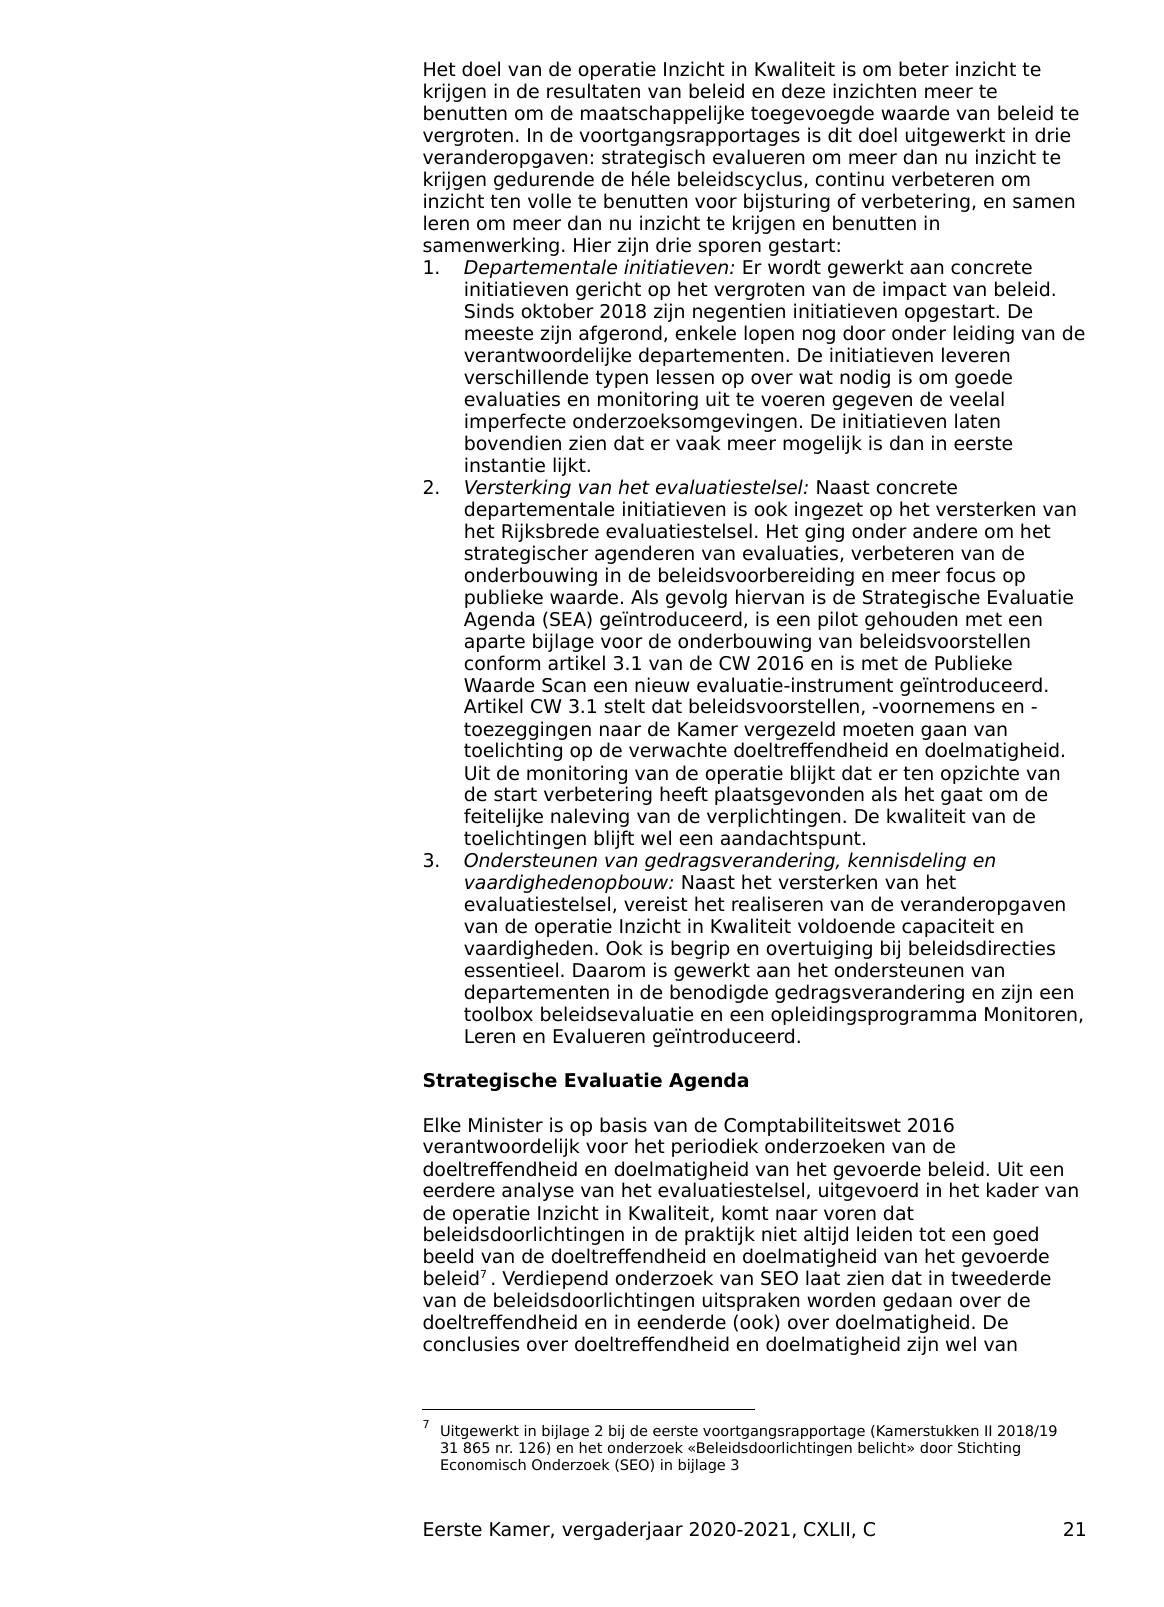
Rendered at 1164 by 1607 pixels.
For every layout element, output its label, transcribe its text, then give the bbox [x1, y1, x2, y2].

text Het doel van de operatie Inzicht in Kwaliteit is om beter inzicht te krijgen in de resultaten van beleid en deze inzichten meer te benutten om de maatschappelijke toegevoegde waarde van beleid te vergroten. In de voortgangsrapportages is dit doel uitgewerkt in drie veranderopgaven: strategisch evalueren om meer dan nu inzicht te krijgen gedurende de héle beleidscyclus, continu verbeteren om inzicht ten volle te benutten voor bijsturing of verbetering, en samen leren om meer dan nu inzicht te krijgen en benutten in samenwerking. Hier zijn drie sporen gestart: [422, 59, 1087, 257]
text 3. Ondersteunen van gedragsverandering, kennisdeling en vaardighedenopbouw: Naast het versterken van het evaluatiestelsel, vereist het realiseren van de veranderopgaven van de operatie Inzicht in Kwaliteit voldoende capaciteit en vaardigheden. Ook is begrip en overtuiging bij beleidsdirecties essentieel. Daarom is gewerkt aan het ondersteunen van departementen in de benodigde gedragsverandering en zijn een toolbox beleidsevaluatie en een opleidingsprogramma Monitoren, Leren en Evalueren geïntroduceerd. [422, 850, 1087, 1048]
text 2. Versterking van het evaluatiestelsel: Naast concrete departementale initiatieven is ook ingezet op het versterken van het Rijksbrede evaluatiestelsel. Het ging onder andere om het strategischer agenderen van evaluaties, verbeteren van de onderbouwing in de beleidsvoorbereiding en meer focus op publieke waarde. Als gevolg hiervan is de Strategische Evaluatie Agenda (SEA) geïntroduceerd, is een pilot gehouden met een aparte bijlage voor de onderbouwing van beleidsvoorstellen conform artikel 3.1 van de CW 2016 en is met de Publieke Waarde Scan een nieuw evaluatie-instrument geïntroduceerd. Artikel CW 3.1 stelt dat beleidsvoorstellen, -voornemens en -toezeggingen naar de Kamer vergezeld moeten gaan van toelichting op de verwachte doeltreffendheid en doelmatigheid. Uit de monitoring van de operatie blijkt dat er ten opzichte van de start verbetering heeft plaatsgevonden als het gaat om de feitelijke naleving van de verplichtingen. De kwaliteit van de toelichtingen blijft wel een aandachtspunt. [422, 477, 1087, 850]
text Elke Minister is op basis van de Comptabiliteitswet 2016 verantwoordelijk voor het periodiek onderzoeken van de doeltreffendheid en doelmatigheid van het gevoerde beleid. Uit een eerdere analyse van het evaluatiestelsel, uitgevoerd in het kader van de operatie Inzicht in Kwaliteit, komt naar voren dat beleidsdoorlichtingen in de praktijk niet altijd leiden tot een goed beeld van de doeltreffendheid en doelmatigheid van het gevoerde beleid. Verdiepend onderzoek van SEO laat zien dat in tweederde van de beleidsdoorlichtingen uitspraken worden gedaan over de doeltreffendheid en in eenderde (ook) over doelmatigheid. De conclusies over doeltreffendheid en doelmatigheid zijn wel van [422, 1114, 1087, 1356]
text Uitgewerkt in bijlage 2 bij de eerste voortgangsrapportage (Kamerstukken II 2018/19 31 865 nr. 126) en het onderzoek «Beleidsdoorlichtingen belicht» door Stichting Economisch Onderzoek (SEO) in bijlage 3 [422, 1418, 1087, 1474]
text 1. Departementale initiatieven: Er wordt gewerkt aan concrete initiatieven gericht op het vergroten van de impact van beleid. Sinds oktober 2018 zijn negentien initiatieven opgestart. De meeste zijn afgerond, enkele lopen nog door onder leiding van de verantwoordelijke departementen. De initiatieven leveren verschillende typen lessen op over wat nodig is om goede evaluaties en monitoring uit te voeren gegeven de veelal imperfecte onderzoeksomgevingen. De initiatieven laten bovendien zien dat er vaak meer mogelijk is dan in eerste instantie lijkt. [422, 257, 1087, 477]
subtitle Strategische Evaluatie Agenda [422, 1070, 1087, 1092]
